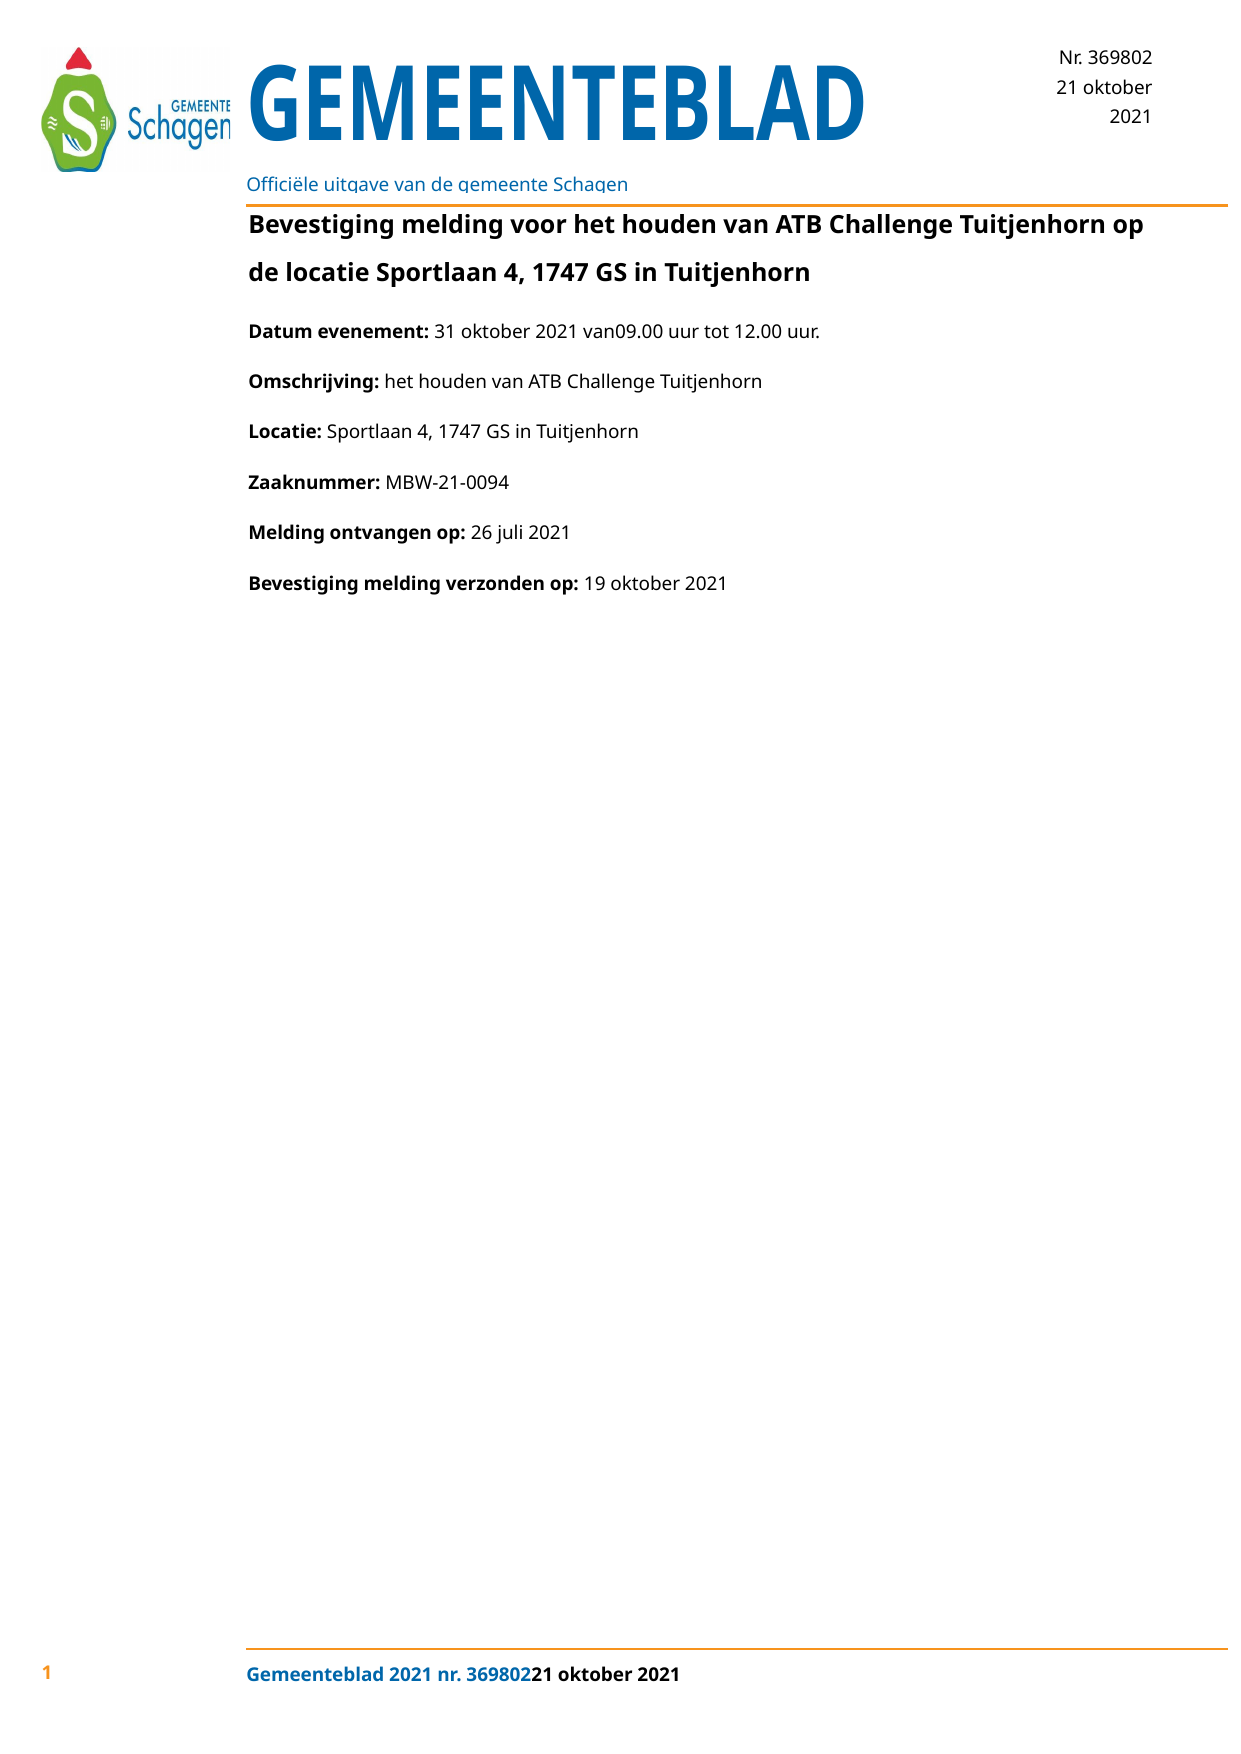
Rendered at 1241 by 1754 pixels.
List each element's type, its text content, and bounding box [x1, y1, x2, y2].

text Bevestiging melding verzonden op: 19 oktober 2021 [248, 570, 1152, 596]
text Omschrijving: het houden van ATB Challenge Tuitjenhorn [248, 368, 1152, 394]
text Datum evenement: 31 oktober 2021 van09.00 uur tot 12.00 uur. [248, 318, 1152, 344]
picture [41, 47, 231, 172]
text Melding ontvangen op: 26 juli 2021 [248, 519, 1152, 545]
text Locatie: Sportlaan 4, 1747 GS in Tuitjenhorn [248, 419, 1152, 444]
text Bevestiging melding voor het houden van ATB Challenge Tuitjenhorn op de locatie Sportlaan 4, 1747 GS in Tuitjenhorn [248, 207, 1152, 288]
text Zaaknummer: MBW-21-0094 [248, 469, 1152, 495]
